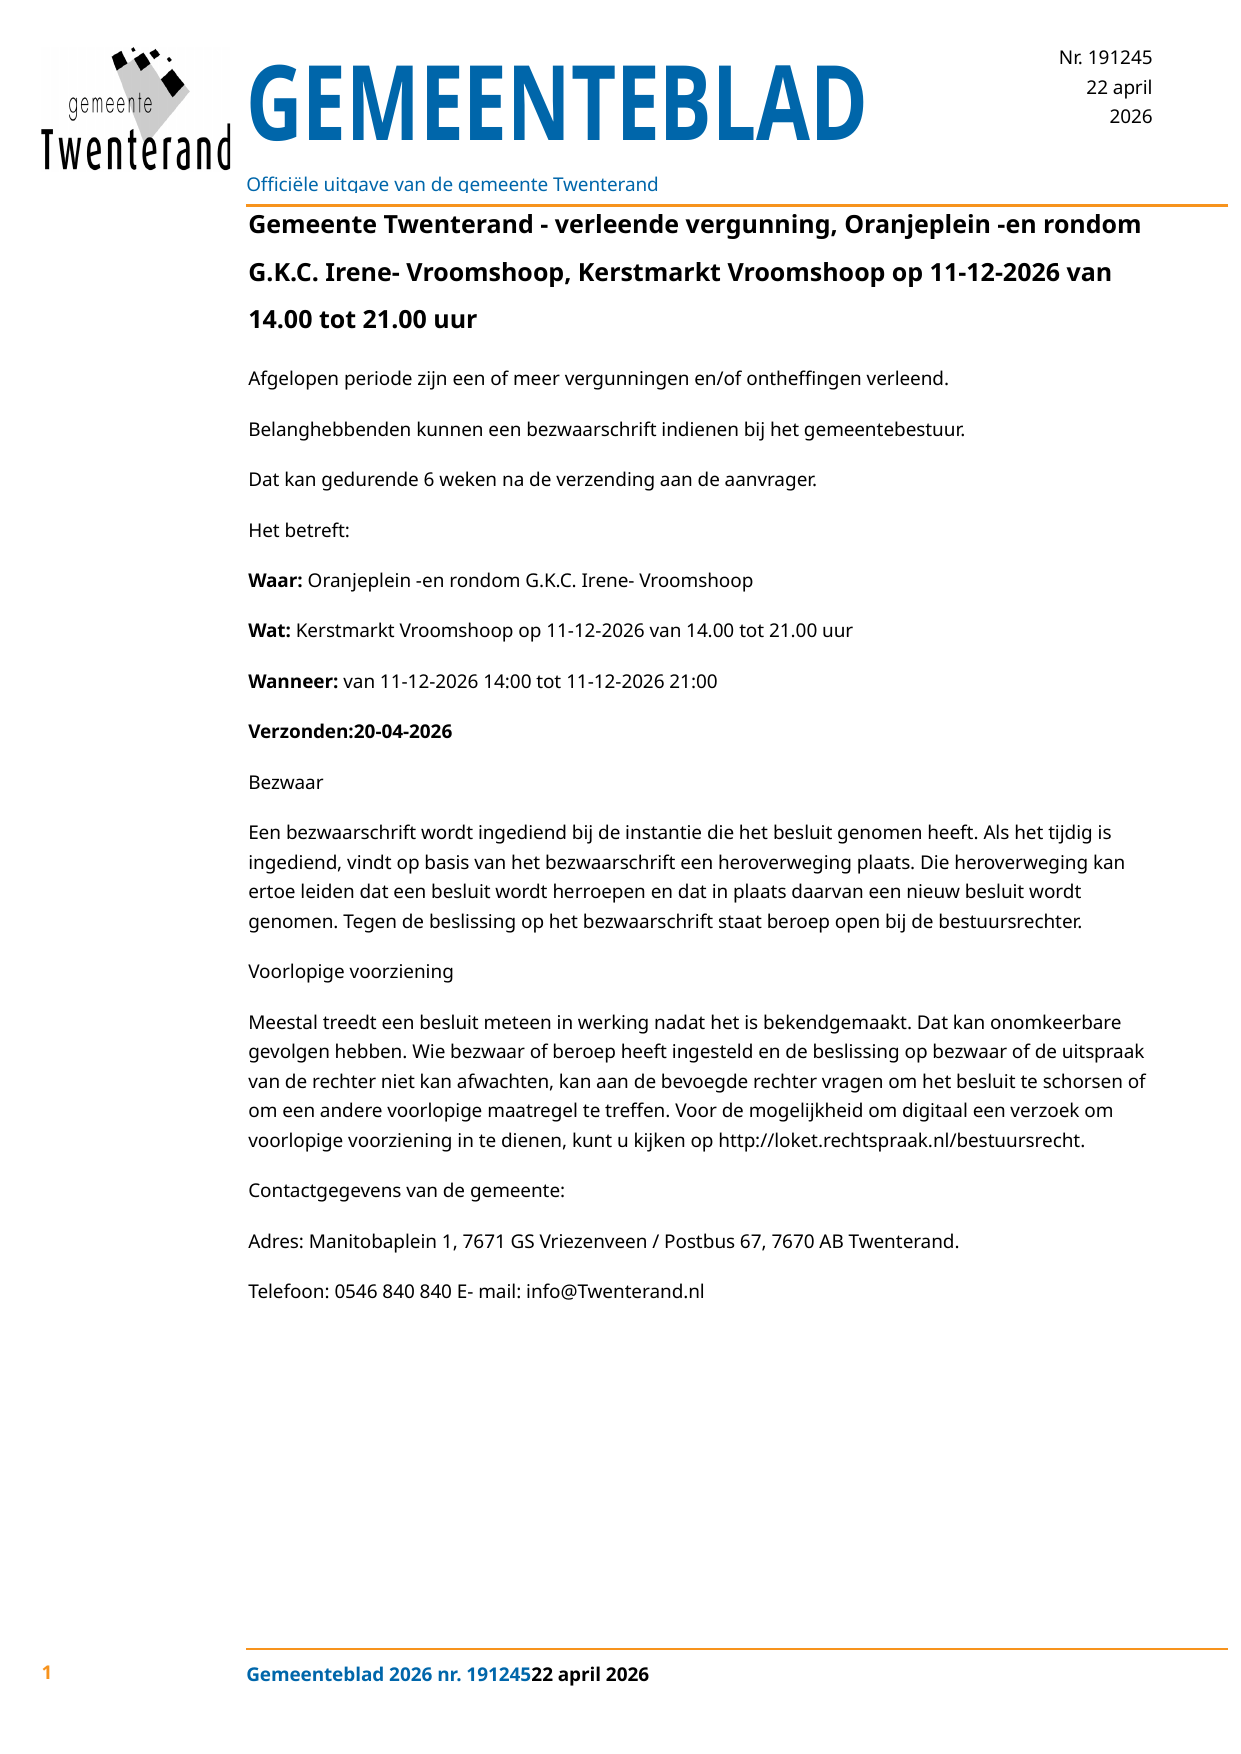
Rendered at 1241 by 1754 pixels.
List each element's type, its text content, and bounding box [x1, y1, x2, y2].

text Afgelopen periode zijn een of meer vergunningen en/of ontheffingen verleend. [248, 366, 1152, 391]
text Belanghebbenden kunnen een bezwaarschrift indienen bij het gemeentebestuur. [248, 416, 1152, 442]
text Waar: Oranjeplein -en rondom G.K.C. Irene- Vroomshoop [248, 567, 1152, 593]
text Adres: Manitobaplein 1, 7671 GS Vriezenveen / Postbus 67, 7670 AB Twenterand. [248, 1228, 1152, 1254]
text Meestal treedt een besluit meteen in werking nadat het is bekendgemaakt. Dat kan onomkeerbare gevolgen hebben. Wie bezwaar of beroep heeft ingesteld en de beslissing op bezwaar of de uitspraak van de rechter niet kan afwachten, kan aan de bevoegde rechter vragen om het besluit te schorsen of om een andere voorlopige maatregel te treffen. Voor de mogelijkheid om digitaal een verzoek om voorlopige voorziening in te dienen, kunt u kijken op http://loket.rechtspraak.nl/bestuursrecht. [248, 1009, 1152, 1153]
picture [41, 47, 231, 172]
text Verzonden:20-04-2026 [248, 718, 1152, 744]
text Contactgegevens van de gemeente: [248, 1178, 1152, 1203]
text Gemeente Twenterand - verleende vergunning, Oranjeplein -en rondom G.K.C. Irene- Vroomshoop, Kerstmarkt Vroomshoop op 11-12-2026 van 14.00 tot 21.00 uur [248, 207, 1152, 336]
text Telefoon: 0546 840 840 E- mail: info@Twenterand.nl [248, 1278, 1152, 1304]
text Wat: Kerstmarkt Vroomshoop op 11-12-2026 van 14.00 tot 21.00 uur [248, 618, 1152, 643]
text Wanneer: van 11-12-2026 14:00 tot 11-12-2026 21:00 [248, 668, 1152, 694]
text Voorlopige voorziening [248, 958, 1152, 984]
text Een bezwaarschrift wordt ingediend bij de instantie die het besluit genomen heeft. Als het tijdig is ingediend, vindt op basis van het bezwaarschrift een heroverweging plaats. Die heroverweging kan ertoe leiden dat een besluit wordt herroepen en dat in plaats daarvan een nieuw besluit wordt genomen. Tegen de beslissing op het bezwaarschrift staat beroep open bij de bestuursrechter. [248, 819, 1152, 934]
text Bezwaar [248, 769, 1152, 794]
text Dat kan gedurende 6 weken na de verzending aan de aanvrager. [248, 466, 1152, 492]
text Het betreft: [248, 517, 1152, 542]
